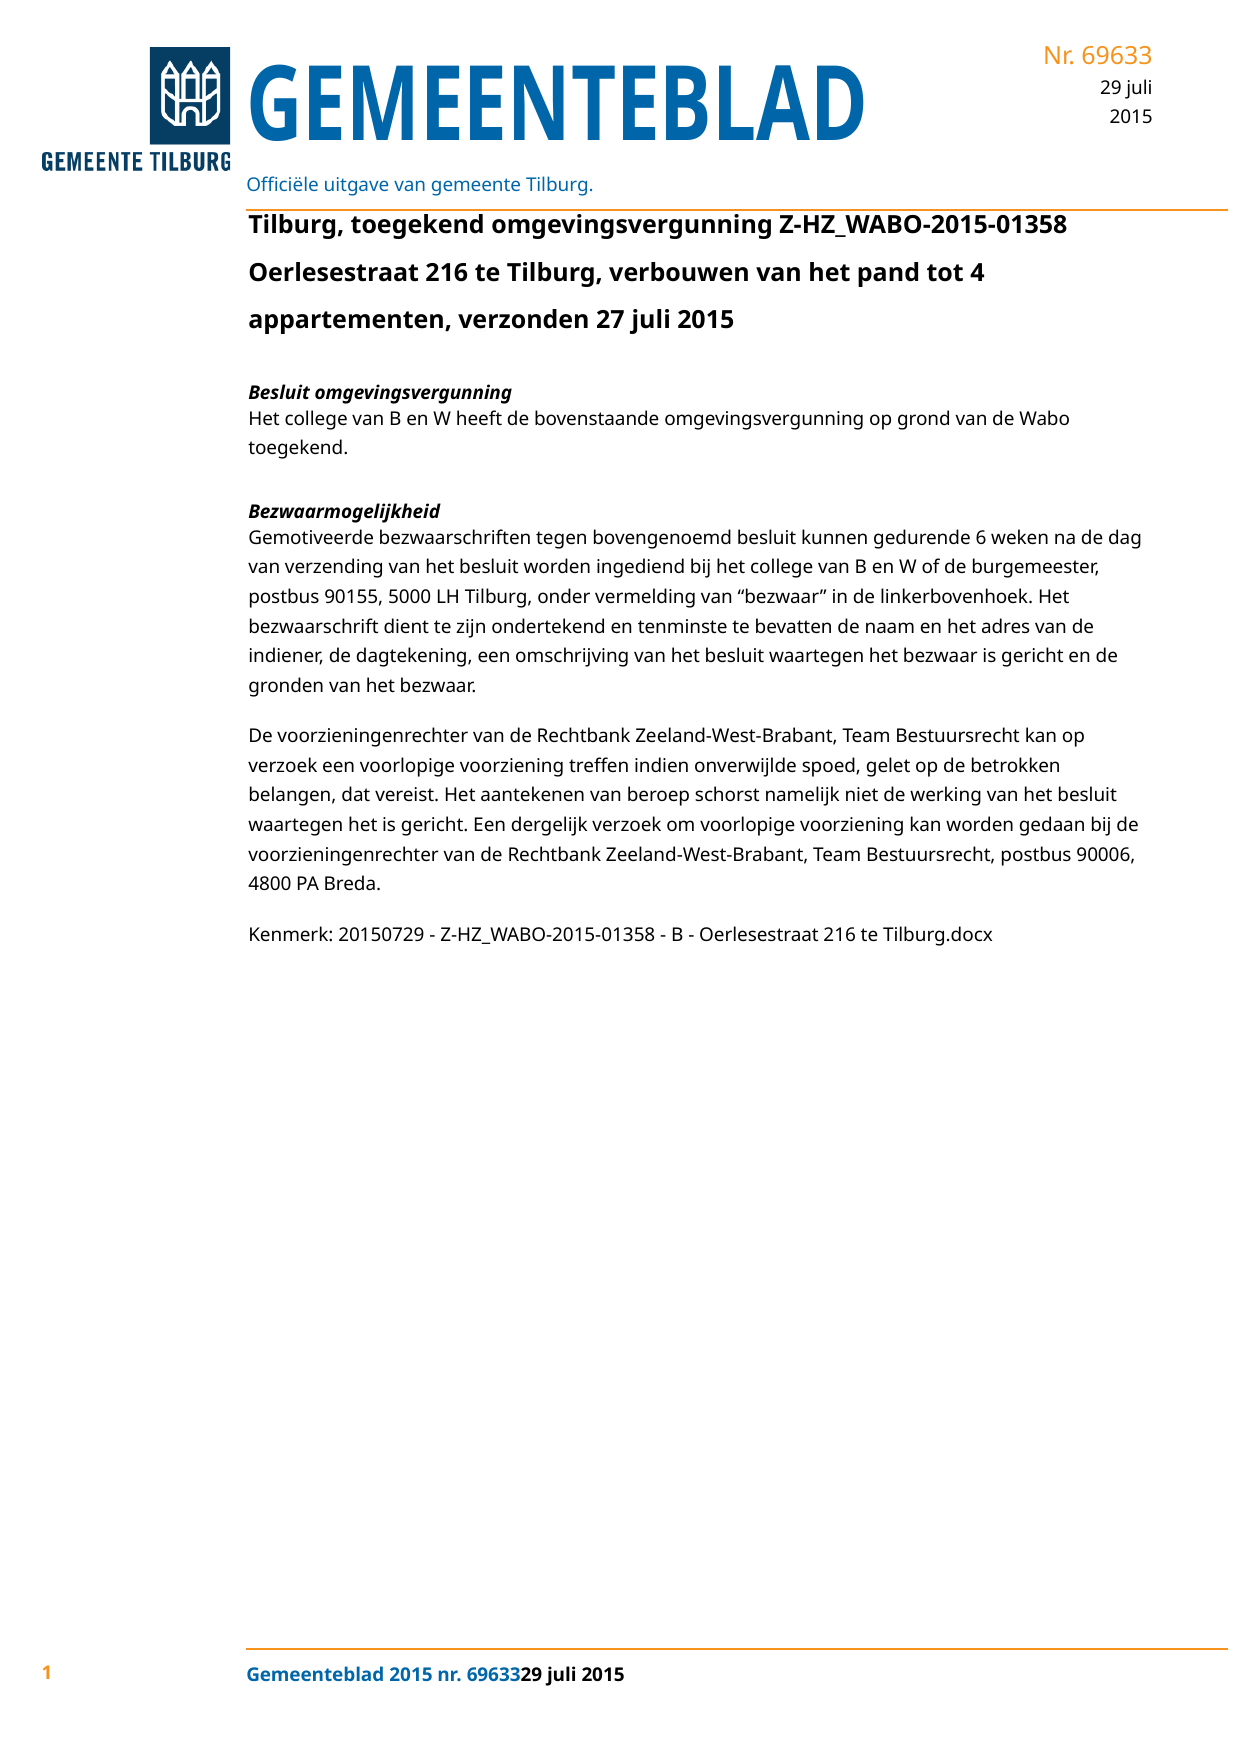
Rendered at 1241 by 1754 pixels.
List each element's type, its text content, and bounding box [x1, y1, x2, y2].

text Het college van B en W heeft de bovenstaande omgevingsvergunning op grond van de Wabo toegekend. [248, 405, 1152, 460]
text Gemotiveerde bezwaarschriften tegen bovengenoemd besluit kunnen gedurende 6 weken na de dag van verzending van het besluit worden ingediend bij het college van B en W of de burgemeester, postbus 90155, 5000 LH Tilburg, onder vermelding van “bezwaar” in de linkerbovenhoek. Het bezwaarschrift dient te zijn ondertekend en tenminste te bevatten de naam en het adres van de indiener, de dagtekening, een omschrijving van het besluit waartegen het bezwaar is gericht en de gronden van het bezwaar. [248, 524, 1152, 698]
text Tilburg, toegekend omgevingsvergunning Z-HZ_WABO-2015-01358 Oerlesestraat 216 te Tilburg, verbouwen van het pand tot 4 appartementen, verzonden 27 juli 2015 [248, 211, 1152, 336]
picture [41, 47, 231, 172]
text Besluit omgevingsvergunning [248, 379, 1152, 405]
text De voorzieningenrechter van de Rechtbank Zeeland-West-Brabant, Team Bestuursrecht kan op verzoek een voorlopige voorziening treffen indien onverwijlde spoed, gelet op de betrokken belangen, dat vereist. Het aantekenen van beroep schorst namelijk niet de werking van het besluit waartegen het is gericht. Een dergelijk verzoek om voorlopige voorziening kan worden gedaan bij de voorzieningenrechter van de Rechtbank Zeeland-West-Brabant, Team Bestuursrecht, postbus 90006, 4800 PA Breda. [248, 722, 1152, 896]
text Bezwaarmogelijkheid [248, 498, 1152, 524]
text Kenmerk: 20150729 - Z-HZ_WABO-2015-01358 - B - Oerlesestraat 216 te Tilburg.docx [248, 921, 1152, 946]
